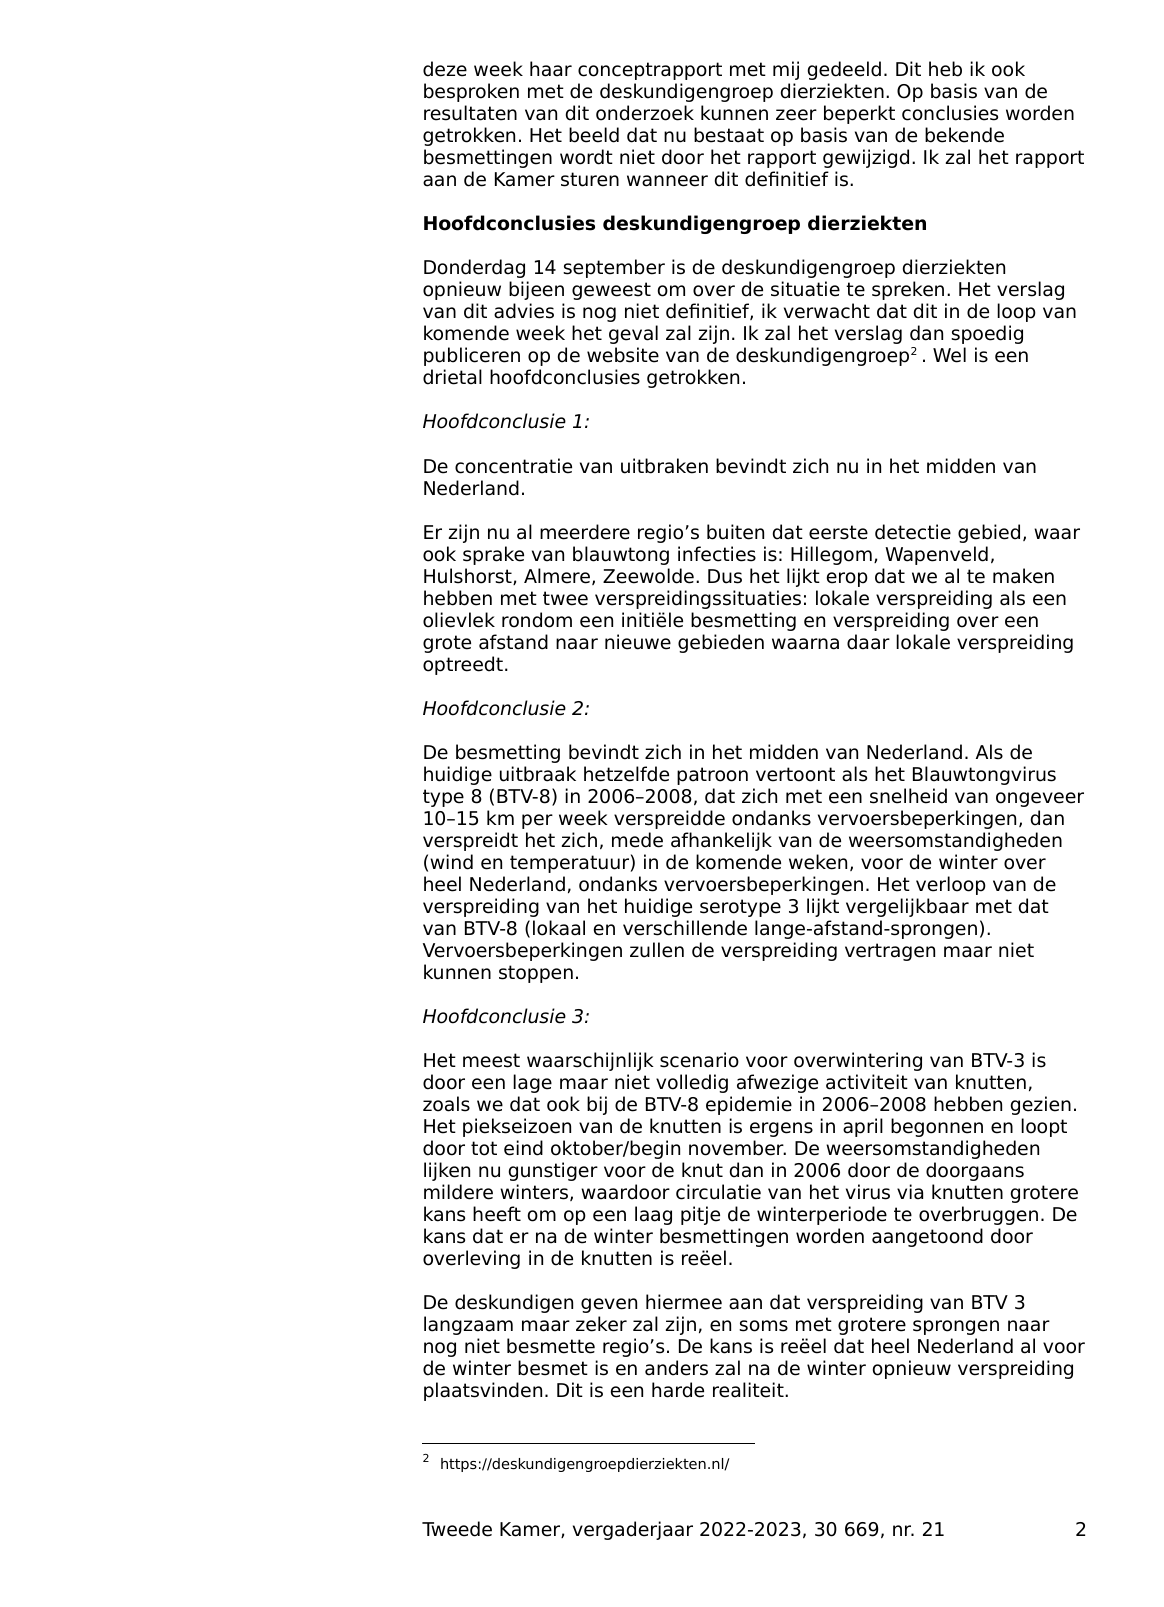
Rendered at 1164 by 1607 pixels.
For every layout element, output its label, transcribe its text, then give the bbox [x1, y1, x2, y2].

text De concentratie van uitbraken bevindt zich nu in het midden van Nederland. [422, 456, 1087, 499]
text Het meest waarschijnlijk scenario voor overwintering van BTV-3 is door een lage maar niet volledig afwezige activiteit van knutten, zoals we dat ook bij de BTV-8 epidemie in 2006–2008 hebben gezien. Het piekseizoen van de knutten is ergens in april begonnen en loopt door tot eind oktober/begin november. De weersomstandigheden lijken nu gunstiger voor de knut dan in 2006 door de doorgaans mildere winters, waardoor circulatie van het virus via knutten grotere kans heeft om op een laag pitje de winterperiode te overbruggen. De kans dat er na de winter besmettingen worden aangetoond door overleving in de knutten is reëel. [422, 1050, 1087, 1270]
text https://deskundigengroepdierziekten.nl/ [422, 1452, 1087, 1474]
text De besmetting bevindt zich in het midden van Nederland. Als de huidige uitbraak hetzelfde patroon vertoont als het Blauwtongvirus type 8 (BTV-8) in 2006–2008, dat zich met een snelheid van ongeveer 10–15 km per week verspreidde ondanks vervoersbeperkingen, dan verspreidt het zich, mede afhankelijk van de weersomstandigheden (wind en temperatuur) in de komende weken, voor de winter over heel Nederland, ondanks vervoersbeperkingen. Het verloop van de verspreiding van het huidige serotype 3 lijkt vergelijkbaar met dat van BTV-8 (lokaal en verschillende lange-afstand-sprongen). Vervoersbeperkingen zullen de verspreiding vertragen maar niet kunnen stoppen. [422, 742, 1087, 984]
text Donderdag 14 september is de deskundigengroep dierziekten opnieuw bijeen geweest om over de situatie te spreken. Het verslag van dit advies is nog niet definitief, ik verwacht dat dit in de loop van komende week het geval zal zijn. Ik zal het verslag dan spoedig publiceren op de website van de deskundigengroep. Wel is een drietal hoofdconclusies getrokken. [422, 257, 1087, 389]
text deze week haar conceptrapport met mij gedeeld. Dit heb ik ook besproken met de deskundigengroep dierziekten. Op basis van de resultaten van dit onderzoek kunnen zeer beperkt conclusies worden getrokken. Het beeld dat nu bestaat op basis van de bekende besmettingen wordt niet door het rapport gewijzigd. Ik zal het rapport aan de Kamer sturen wanneer dit definitief is. [422, 59, 1087, 191]
text Er zijn nu al meerdere regio’s buiten dat eerste detectie gebied, waar ook sprake van blauwtong infecties is: Hillegom, Wapenveld, Hulshorst, Almere, Zeewolde. Dus het lijkt erop dat we al te maken hebben met twee verspreidingssituaties: lokale verspreiding als een olievlek rondom een initiële besmetting en verspreiding over een grote afstand naar nieuwe gebieden waarna daar lokale verspreiding optreedt. [422, 522, 1087, 676]
subtitle Hoofdconclusies deskundigengroep dierziekten [422, 213, 1087, 235]
subtitle Hoofdconclusie 2: [422, 698, 1087, 720]
subtitle Hoofdconclusie 1: [422, 411, 1087, 433]
text De deskundigen geven hiermee aan dat verspreiding van BTV 3 langzaam maar zeker zal zijn, en soms met grotere sprongen naar nog niet besmette regio’s. De kans is reëel dat heel Nederland al voor de winter besmet is en anders zal na de winter opnieuw verspreiding plaatsvinden. Dit is een harde realiteit. [422, 1292, 1087, 1402]
subtitle Hoofdconclusie 3: [422, 1006, 1087, 1028]
